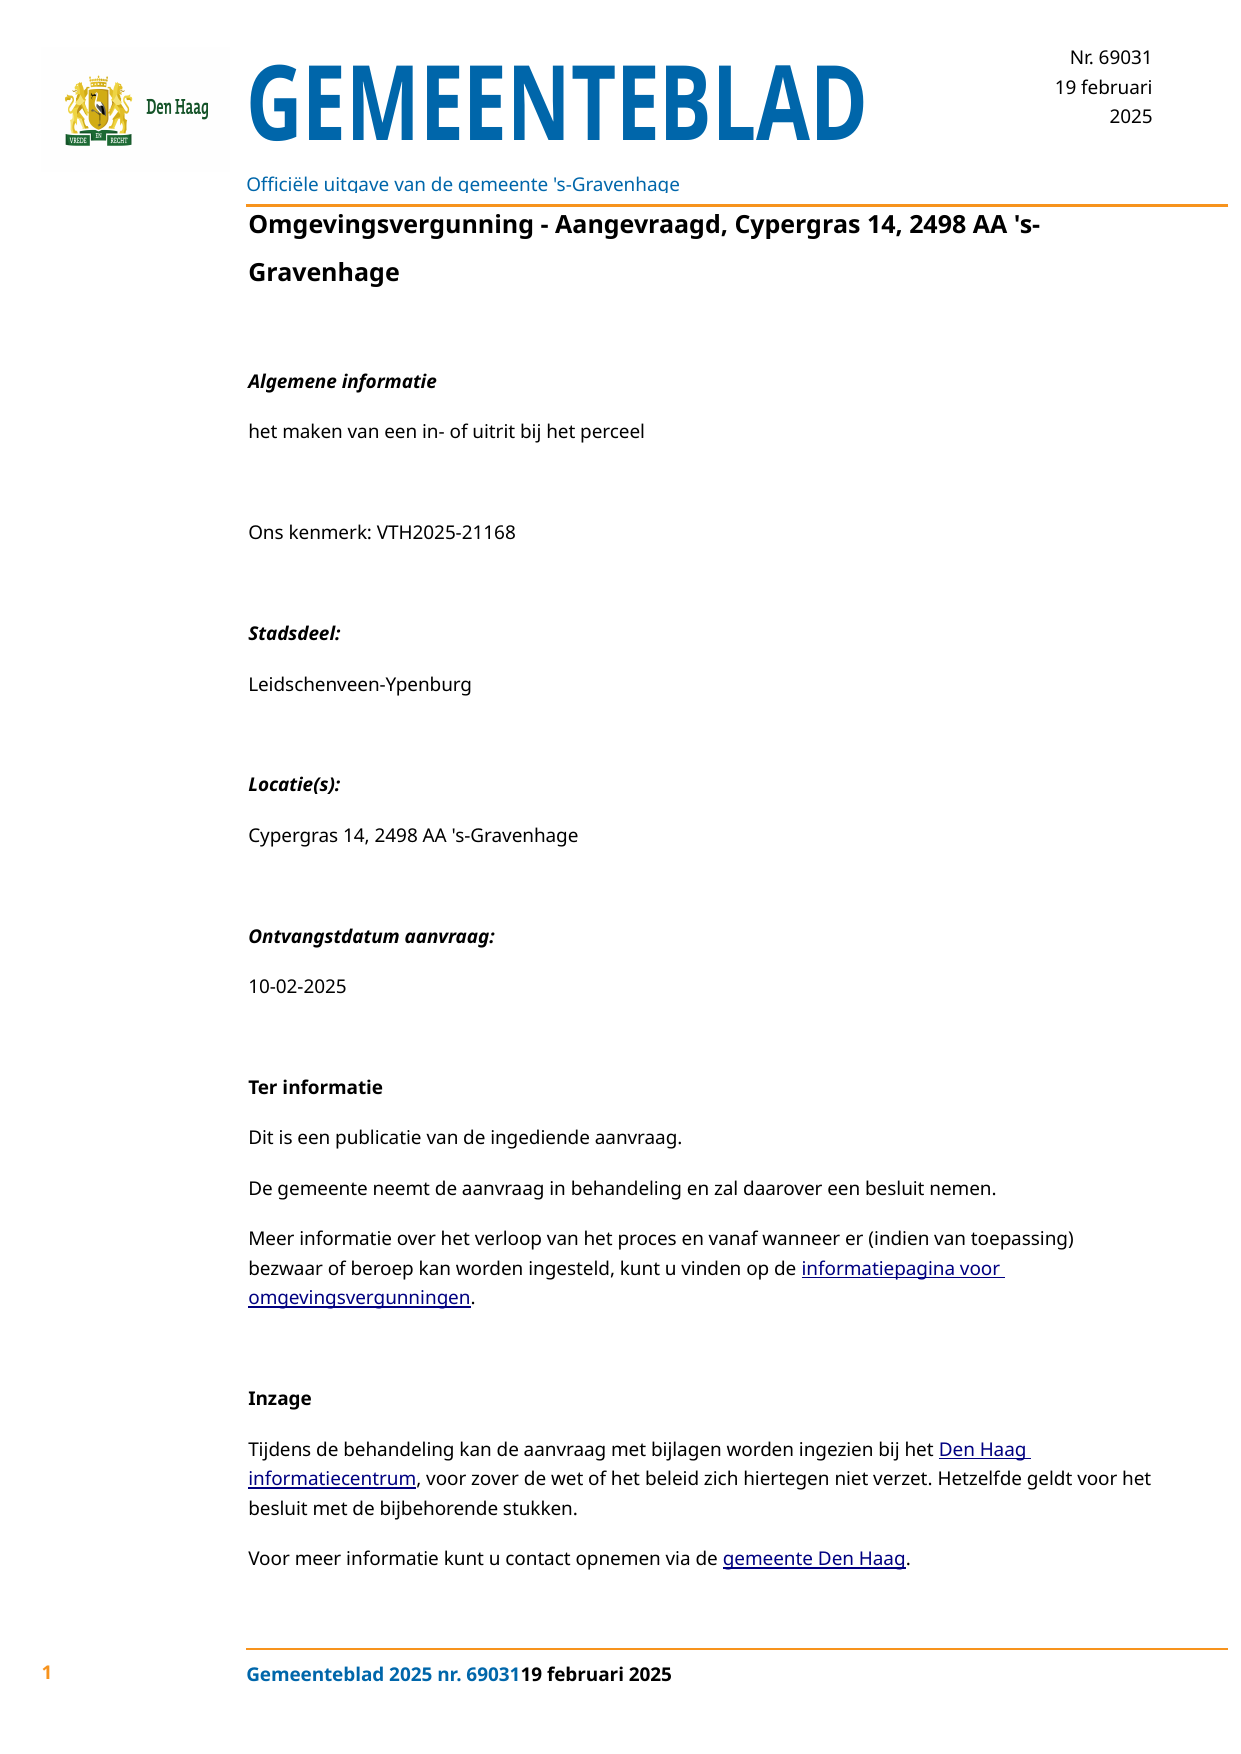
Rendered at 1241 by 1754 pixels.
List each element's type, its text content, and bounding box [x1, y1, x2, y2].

text Voor meer informatie kunt u contact opnemen via de gemeente Den Haag. [248, 1545, 1152, 1571]
picture [41, 47, 231, 172]
text Inzage [248, 1385, 1152, 1411]
text 10-02-2025 [248, 973, 1152, 999]
text Leidschenveen-Ypenburg [248, 671, 1152, 697]
text De gemeente neemt de aanvraag in behandeling en zal daarover een besluit nemen. [248, 1175, 1152, 1201]
text Ter informatie [248, 1074, 1152, 1100]
text Ontvangstdatum aanvraag: [248, 923, 1152, 949]
text Tijdens de behandeling kan de aanvraag met bijlagen worden ingezien bij het Den Haag informatiecentrum, voor zover de wet of het beleid zich hiertegen niet verzet. Hetzelfde geldt voor het besluit met de bijbehorende stukken. [248, 1436, 1152, 1521]
text Omgevingsvergunning - Aangevraagd, Cypergras 14, 2498 AA 's-Gravenhage [248, 207, 1152, 288]
text Dit is een publicatie van de ingediende aanvraag. [248, 1124, 1152, 1150]
text Locatie(s): [248, 772, 1152, 797]
text Stadsdeel: [248, 620, 1152, 646]
text Algemene informatie [248, 368, 1152, 394]
text Cypergras 14, 2498 AA 's-Gravenhage [248, 822, 1152, 848]
text Ons kenmerk: VTH2025-21168 [248, 519, 1152, 545]
text Meer informatie over het verloop van het proces en vanaf wanneer er (indien van toepassing) bezwaar of beroep kan worden ingesteld, kunt u vinden op de informatiepagina voor omgevingsvergunningen. [248, 1225, 1152, 1310]
text het maken van een in- of uitrit bij het perceel [248, 419, 1152, 444]
